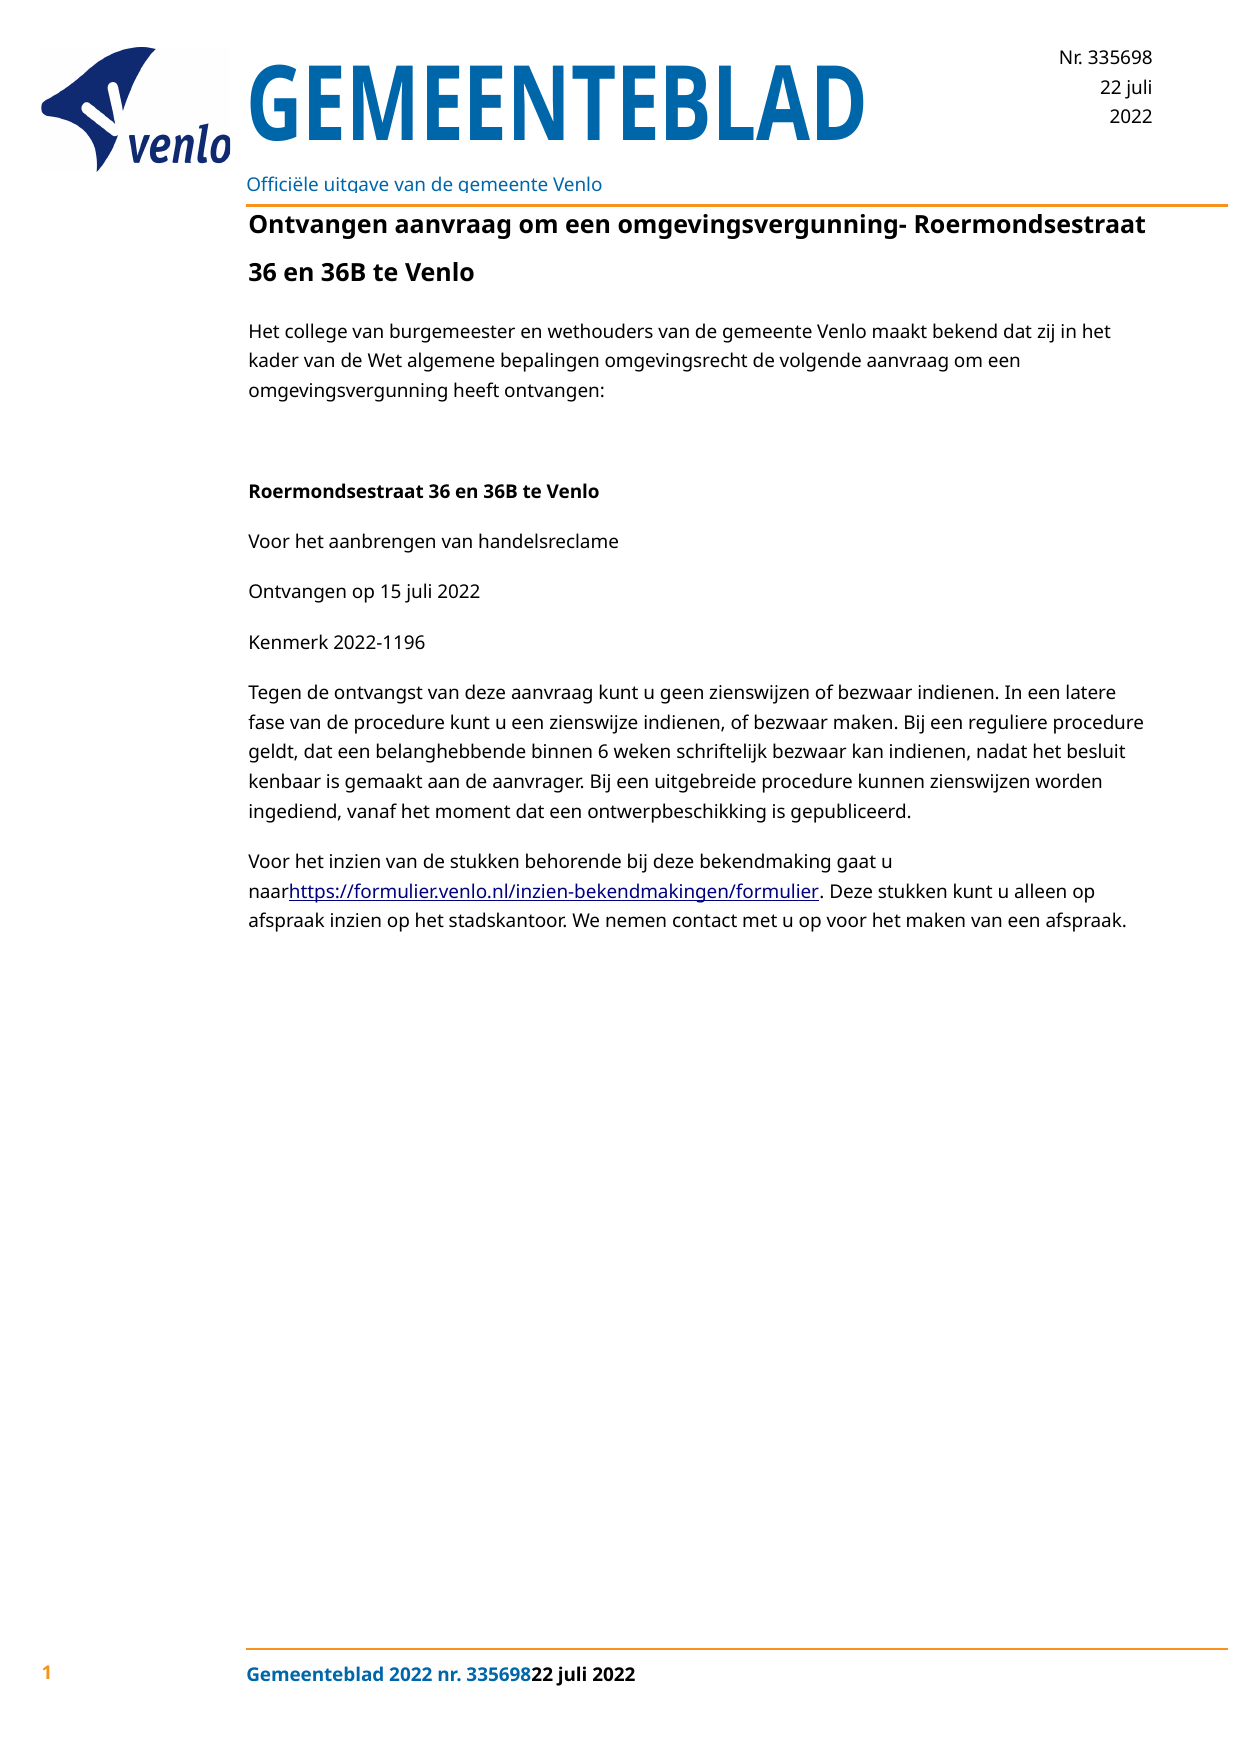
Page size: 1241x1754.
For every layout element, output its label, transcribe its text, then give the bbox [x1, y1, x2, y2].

text Ontvangen aanvraag om een omgevingsvergunning- Roermondsestraat 36 en 36B te Venlo [248, 207, 1152, 288]
text Ontvangen op 15 juli 2022 [248, 579, 1152, 604]
text Kenmerk 2022-1196 [248, 629, 1152, 655]
picture [41, 47, 231, 172]
text Voor het aanbrengen van handelsreclame [248, 528, 1152, 554]
text Tegen de ontvangst van deze aanvraag kunt u geen zienswijzen of bezwaar indienen. In een latere fase van de procedure kunt u een zienswijze indienen, of bezwaar maken. Bij een reguliere procedure geldt, dat een belanghebbende binnen 6 weken schriftelijk bezwaar kan indienen, nadat het besluit kenbaar is gemaakt aan de aanvrager. Bij een uitgebreide procedure kunnen zienswijzen worden ingediend, vanaf het moment dat een ontwerpbeschikking is gepubliceerd. [248, 679, 1152, 824]
text Voor het inzien van de stukken behorende bij deze bekendmaking gaat u naarhttps://formulier.venlo.nl/inzien-bekendmakingen/formulier. Deze stukken kunt u alleen op afspraak inzien op het stadskantoor. We nemen contact met u op voor het maken van een afspraak. [248, 848, 1152, 933]
text Roermondsestraat 36 en 36B te Venlo [248, 478, 1152, 504]
text Het college van burgemeester en wethouders van de gemeente Venlo maakt bekend dat zij in het kader van de Wet algemene bepalingen omgevingsrecht de volgende aanvraag om een omgevingsvergunning heeft ontvangen: [248, 318, 1152, 403]
